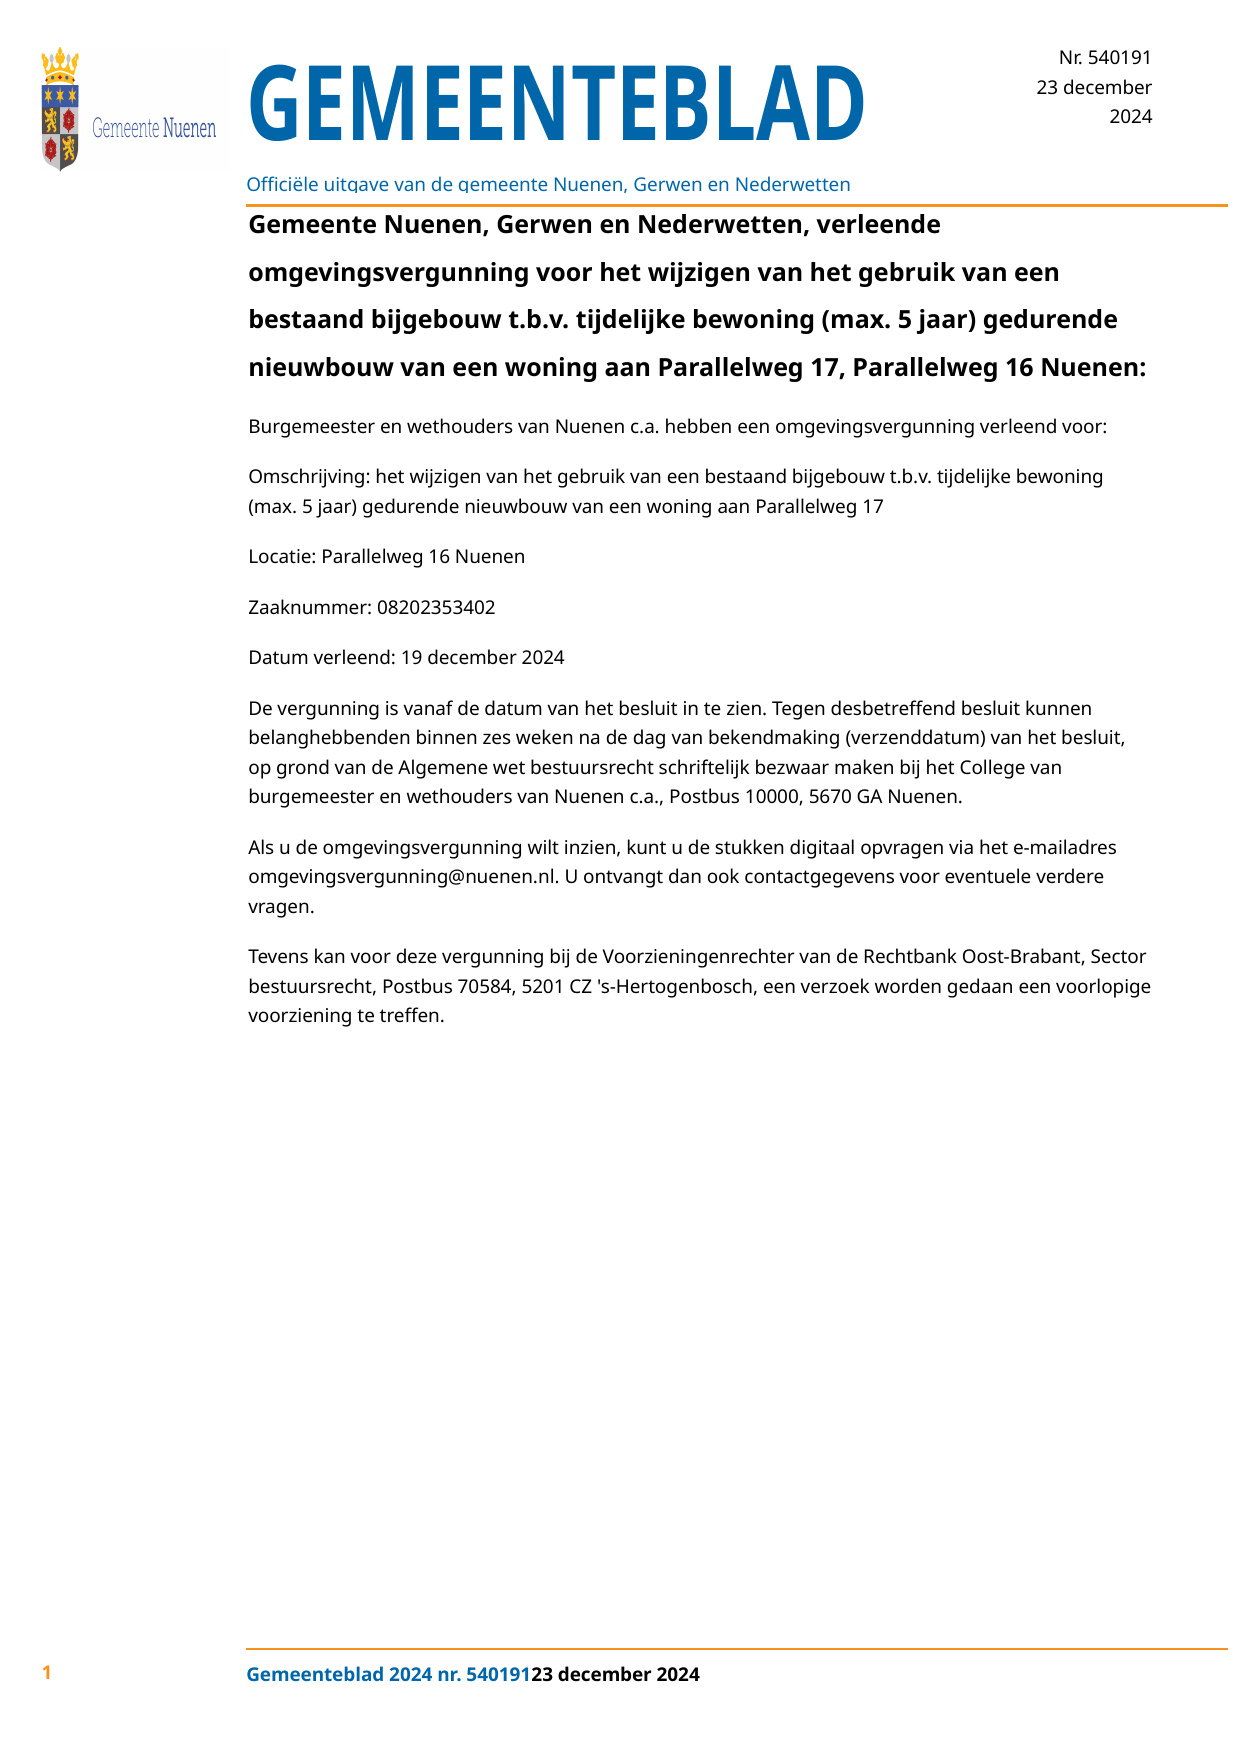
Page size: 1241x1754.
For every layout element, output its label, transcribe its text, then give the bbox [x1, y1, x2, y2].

text De vergunning is vanaf de datum van het besluit in te zien. Tegen desbetreffend besluit kunnen belanghebbenden binnen zes weken na de dag van bekendmaking (verzenddatum) van het besluit, op grond van de Algemene wet bestuursrecht schriftelijk bezwaar maken bij het College van burgemeester en wethouders van Nuenen c.a., Postbus 10000, 5670 GA Nuenen. [248, 695, 1152, 809]
text Tevens kan voor deze vergunning bij de Voorzieningenrechter van de Rechtbank Oost-Brabant, Sector bestuursrecht, Postbus 70584, 5201 CZ 's-Hertogenbosch, een verzoek worden gedaan een voorlopige voorziening te treffen. [248, 943, 1152, 1028]
text Burgemeester en wethouders van Nuenen c.a. hebben een omgevingsvergunning verleend voor: [248, 413, 1152, 439]
picture [41, 47, 231, 172]
text Locatie: Parallelweg 16 Nuenen [248, 543, 1152, 569]
text Datum verleend: 19 december 2024 [248, 644, 1152, 670]
text Gemeente Nuenen, Gerwen en Nederwetten, verleende omgevingsvergunning voor het wijzigen van het gebruik van een bestaand bijgebouw t.b.v. tijdelijke bewoning (max. 5 jaar) gedurende nieuwbouw van een woning aan Parallelweg 17, Parallelweg 16 Nuenen: [248, 207, 1152, 384]
text Zaaknummer: 08202353402 [248, 594, 1152, 620]
text Als u de omgevingsvergunning wilt inzien, kunt u de stukken digitaal opvragen via het e-mailadres omgevingsvergunning@nuenen.nl. U ontvangt dan ook contactgegevens voor eventuele verdere vragen. [248, 834, 1152, 919]
text Omschrijving: het wijzigen van het gebruik van een bestaand bijgebouw t.b.v. tijdelijke bewoning (max. 5 jaar) gedurende nieuwbouw van een woning aan Parallelweg 17 [248, 463, 1152, 519]
